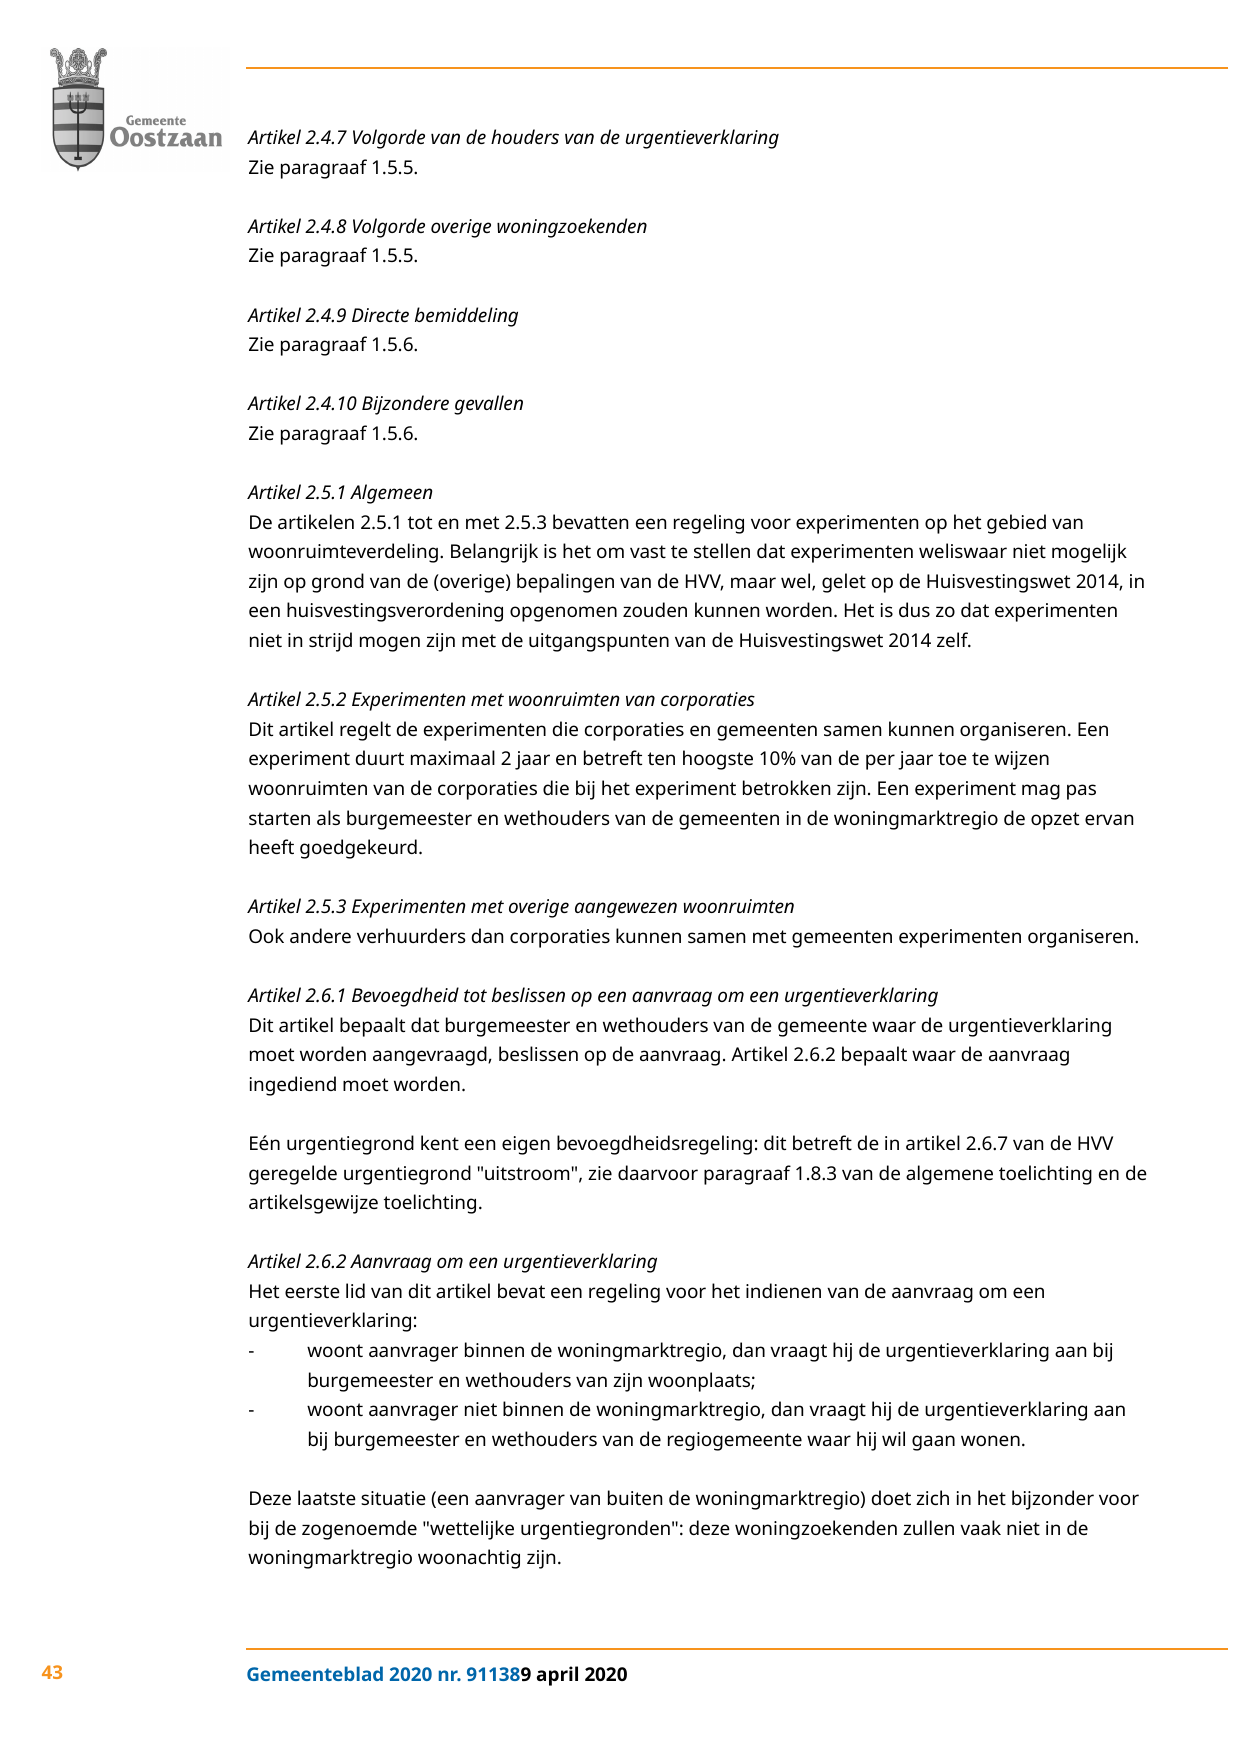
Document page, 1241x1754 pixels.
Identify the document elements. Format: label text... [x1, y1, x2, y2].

text Artikel 2.5.2 Experimenten met woonruimten van corporaties [248, 686, 1152, 712]
text De artikelen 2.5.1 tot en met 2.5.3 bevatten een regeling voor experimenten op het gebied van woonruimteverdeling. Belangrijk is het om vast te stellen dat experimenten weliswaar niet mogelijk zijn op grond van de (overige) bepalingen van de HVV, maar wel, gelet op de Huisvestingswet 2014, in een huisvestingsverordening opgenomen zouden kunnen worden. Het is dus zo dat experimenten niet in strijd mogen zijn met de uitgangspunten van de Huisvestingswet 2014 zelf. [248, 509, 1152, 653]
text Artikel 2.4.9 Directe bemiddeling [248, 302, 1152, 328]
text Artikel 2.6.1 Bevoegdheid tot beslissen op een aanvraag om een urgentieverklaring [248, 982, 1152, 1008]
text Deze laatste situatie (een aanvrager van buiten de woningmarktregio) doet zich in het bijzonder voor bij de zogenoemde "wettelijke urgentiegronden": deze woningzoekenden zullen vaak niet in de woningmarktregio woonachtig zijn. [248, 1485, 1152, 1570]
text Dit artikel regelt de experimenten die corporaties en gemeenten samen kunnen organiseren. Een experiment duurt maximaal 2 jaar en betreft ten hoogste 10% van de per jaar toe te wijzen woonruimten van de corporaties die bij het experiment betrokken zijn. Een experiment mag pas starten als burgemeester en wethouders van de gemeenten in de woningmarktregio de opzet ervan heeft goedgekeurd. [248, 716, 1152, 860]
text Het eerste lid van dit artikel bevat een regeling voor het indienen van de aanvraag om een urgentieverklaring: [248, 1278, 1152, 1333]
text Eén urgentiegrond kent een eigen bevoegdheidsregeling: dit betreft de in artikel 2.6.7 van de HVV geregelde urgentiegrond "uitstroom", zie daarvoor paragraaf 1.8.3 van de algemene toelichting en de artikelsgewijze toelichting. [248, 1130, 1152, 1215]
text Artikel 2.6.2 Aanvraag om een urgentieverklaring [248, 1248, 1152, 1274]
text Ook andere verhuurders dan corporaties kunnen samen met gemeenten experimenten organiseren. [248, 923, 1152, 949]
text Zie paragraaf 1.5.6. [248, 331, 1152, 357]
text Zie paragraaf 1.5.5. [248, 243, 1152, 268]
picture [41, 47, 231, 172]
text Zie paragraaf 1.5.6. [248, 420, 1152, 446]
list woont aanvrager binnen de woningmarktregio, dan vraagt hij de urgentieverklaring aan bij burgemeester en wethouders van zijn woonplaats; [248, 1337, 1152, 1393]
text Artikel 2.4.8 Volgorde overige woningzoekenden [248, 213, 1152, 239]
text Artikel 2.4.10 Bijzondere gevallen [248, 391, 1152, 416]
text Artikel 2.5.1 Algemeen [248, 479, 1152, 505]
text Zie paragraaf 1.5.5. [248, 154, 1152, 180]
text Dit artikel bepaalt dat burgemeester en wethouders van de gemeente waar de urgentieverklaring moet worden aangevraagd, beslissen op de aanvraag. Artikel 2.6.2 bepaalt waar de aanvraag ingediend moet worden. [248, 1012, 1152, 1097]
text Artikel 2.5.3 Experimenten met overige aangewezen woonruimten [248, 893, 1152, 919]
text Artikel 2.4.7 Volgorde van de houders van de urgentieverklaring [248, 124, 1152, 150]
list woont aanvrager niet binnen de woningmarktregio, dan vraagt hij de urgentieverklaring aan bij burgemeester en wethouders van de regiogemeente waar hij wil gaan wonen. [248, 1396, 1152, 1452]
